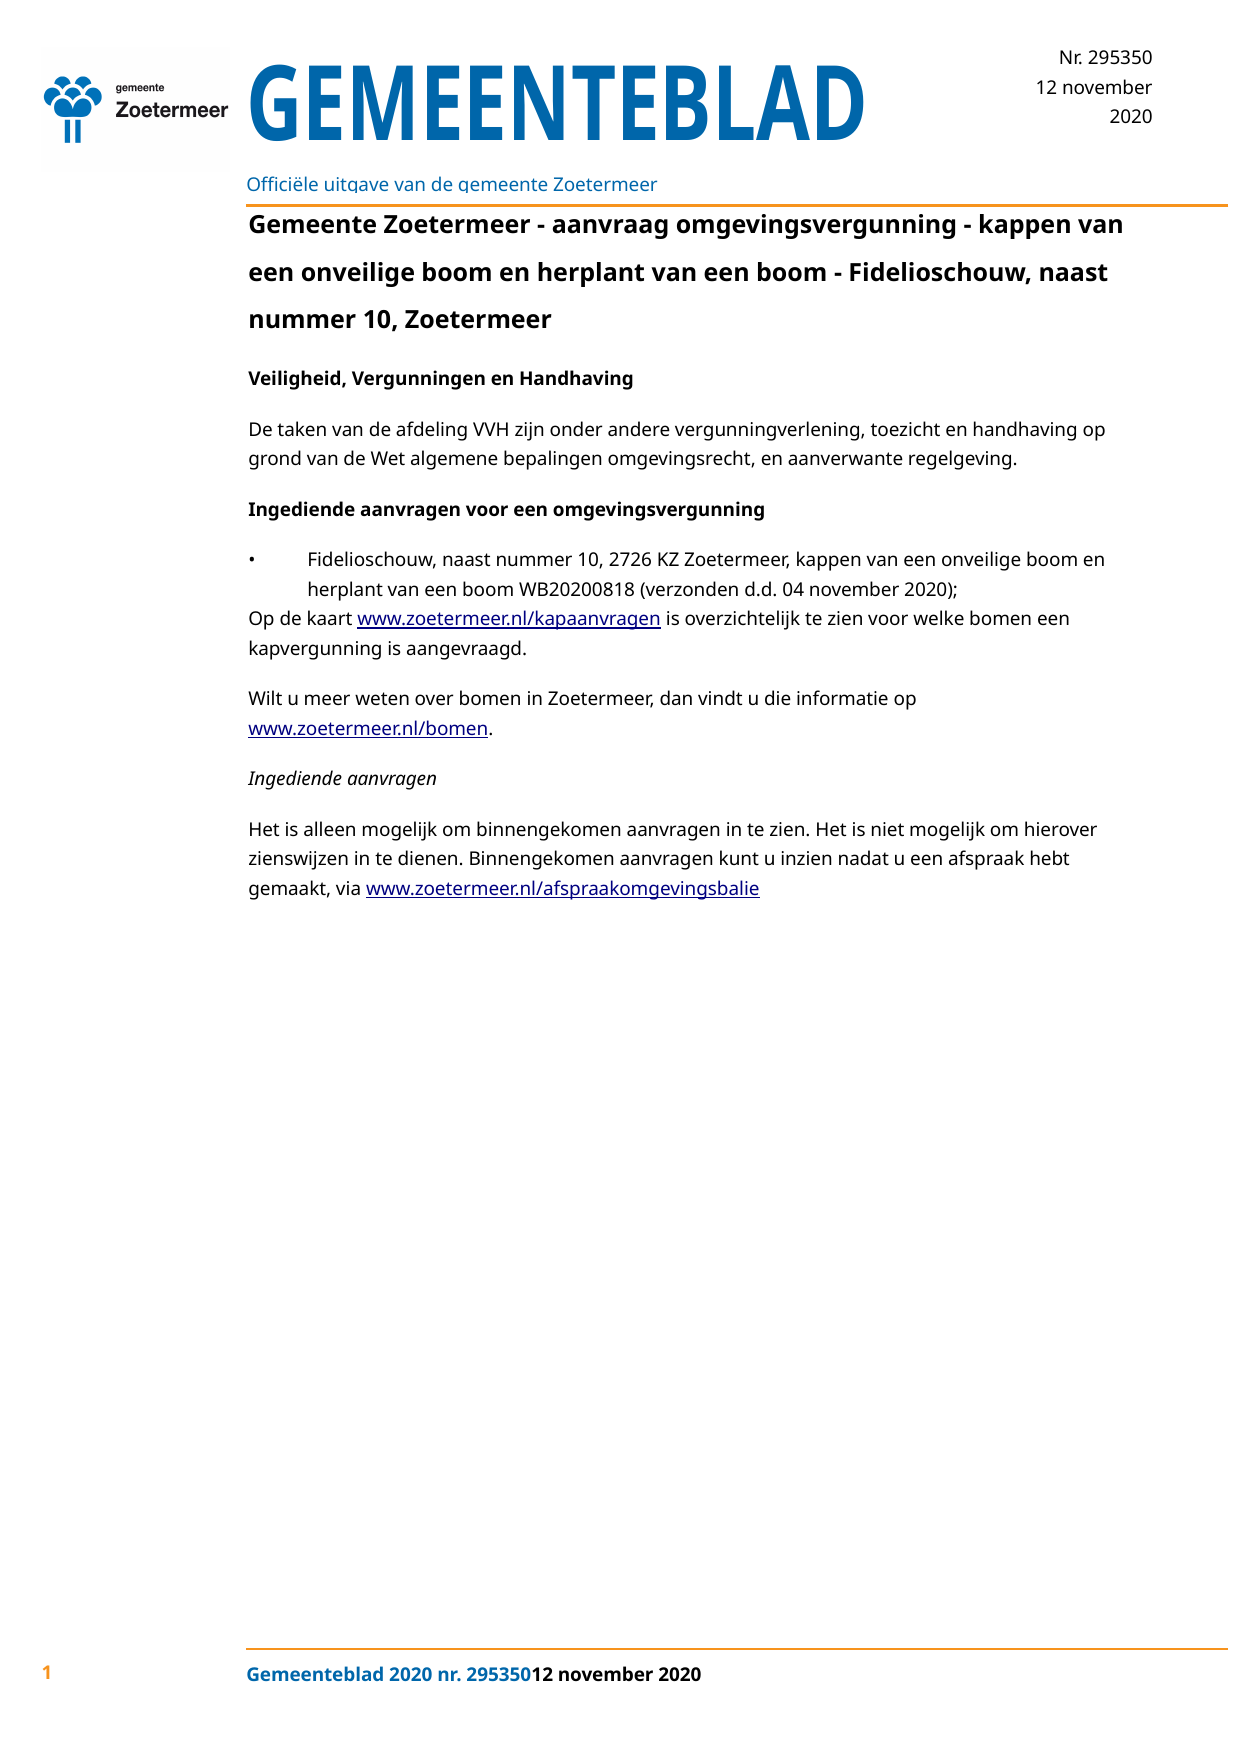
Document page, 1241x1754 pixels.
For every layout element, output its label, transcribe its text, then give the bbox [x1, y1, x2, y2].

picture [41, 47, 231, 172]
list Fidelioschouw, naast nummer 10, 2726 KZ Zoetermeer, kappen van een onveilige boom en herplant van een boom WB20200818 (verzonden d.d. 04 november 2020); [248, 546, 1152, 602]
text Wilt u meer weten over bomen in Zoetermeer, dan vindt u die informatie op www.zoetermeer.nl/bomen. [248, 686, 1152, 741]
text Ingediende aanvragen voor een omgevingsvergunning [248, 496, 1152, 522]
text De taken van de afdeling VVH zijn onder andere vergunningverlening, toezicht en handhaving op grond van de Wet algemene bepalingen omgevingsrecht, en aanverwante regelgeving. [248, 416, 1152, 471]
text Ingediende aanvragen [248, 766, 1152, 791]
text Gemeente Zoetermeer - aanvraag omgevingsvergunning - kappen van een onveilige boom en herplant van een boom - Fidelioschouw, naast nummer 10, Zoetermeer [248, 207, 1152, 336]
text Veiligheid, Vergunningen en Handhaving [248, 366, 1152, 391]
text Het is alleen mogelijk om binnengekomen aanvragen in te zien. Het is niet mogelijk om hierover zienswijzen in te dienen. Binnengekomen aanvragen kunt u inzien nadat u een afspraak hebt gemaakt, via www.zoetermeer.nl/afspraakomgevingsbalie [248, 816, 1152, 901]
text Op de kaart www.zoetermeer.nl/kapaanvragen is overzichtelijk te zien voor welke bomen een kapvergunning is aangevraagd. [248, 606, 1152, 661]
